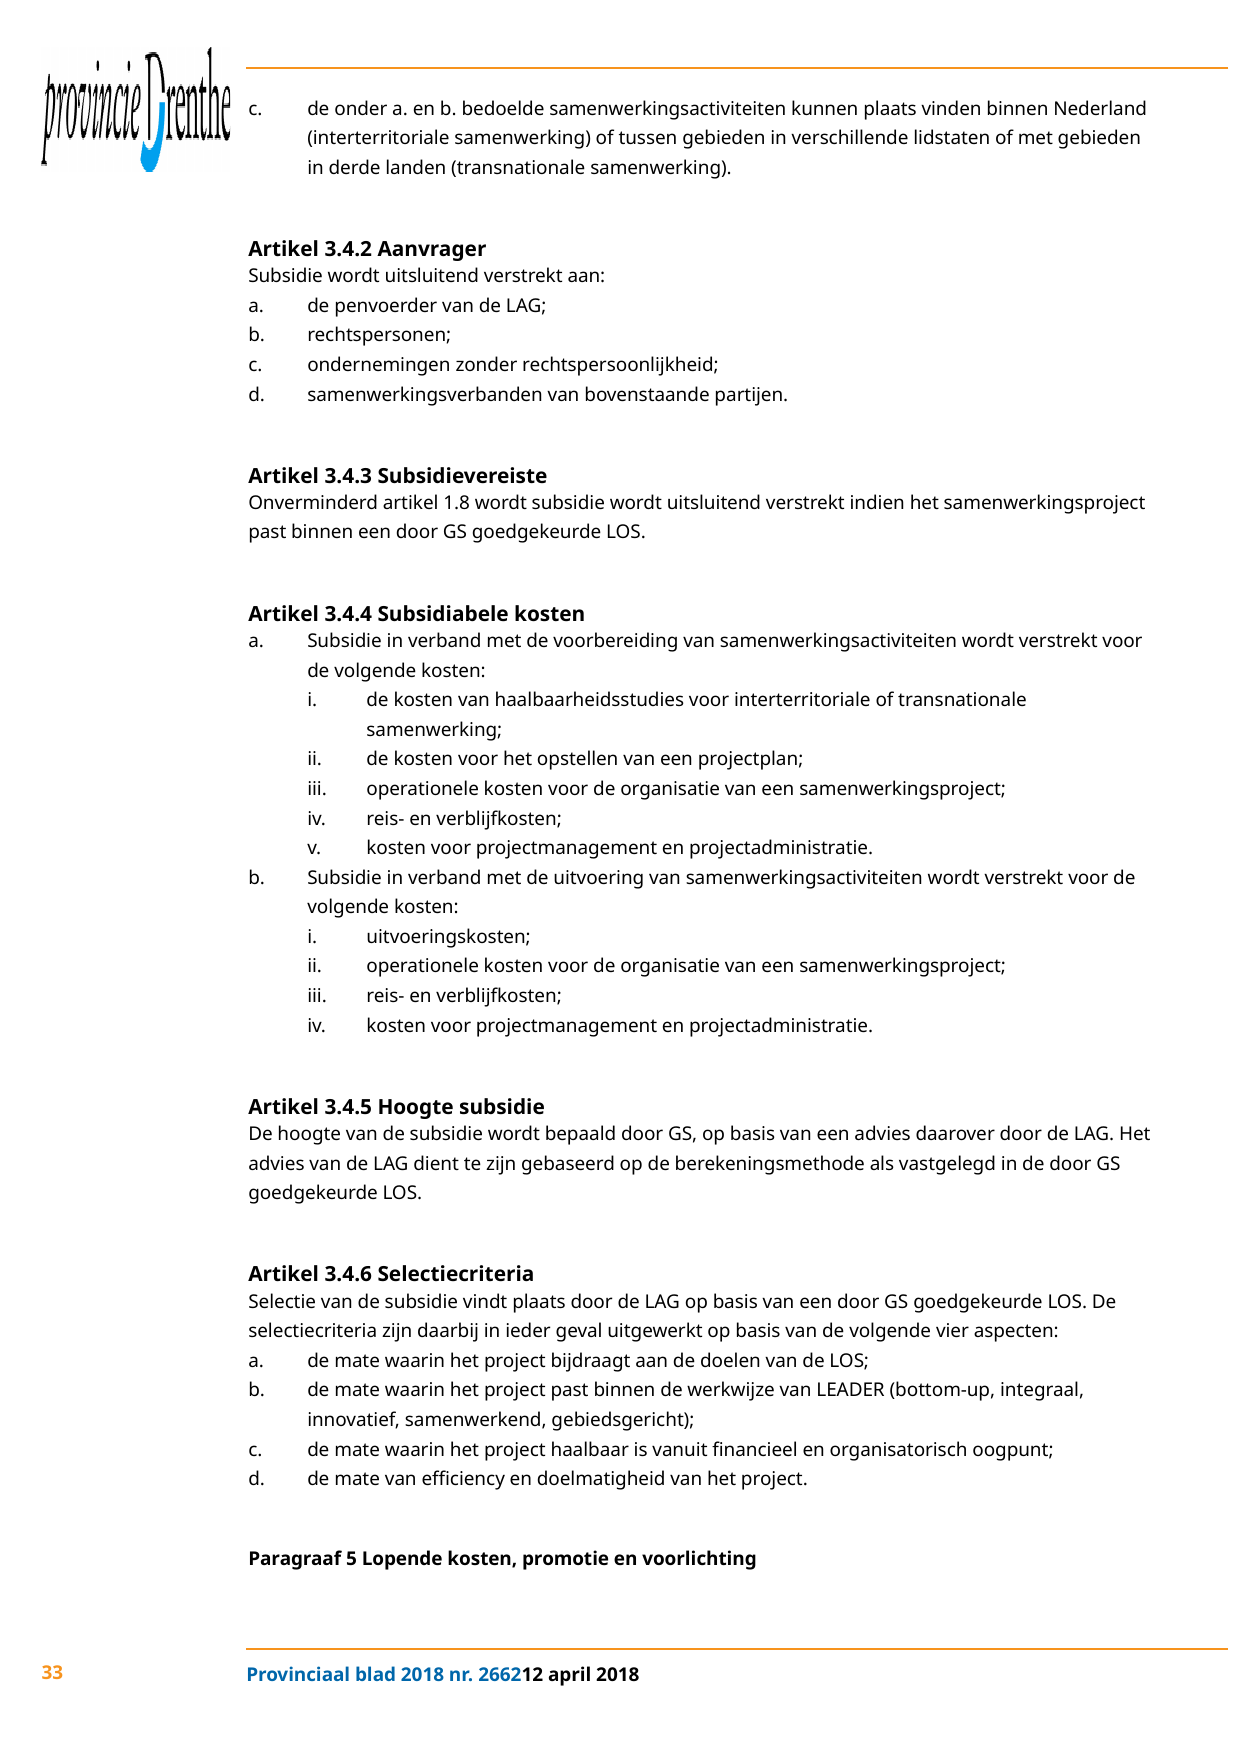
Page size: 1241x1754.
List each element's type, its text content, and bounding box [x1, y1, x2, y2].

text Artikel 3.4.5 Hoogte subsidie [248, 1092, 1152, 1120]
list ondernemingen zonder rechtspersoonlijkheid; [248, 351, 1152, 377]
list kosten voor projectmanagement en projectadministratie. [307, 834, 1152, 860]
list de penvoerder van de LAG; [248, 292, 1152, 318]
list de mate waarin het project bijdraagt aan de doelen van de LOS; [248, 1347, 1152, 1373]
text De hoogte van de subsidie wordt bepaald door GS, op basis van een advies daarover door de LAG. Het advies van de LAG dient te zijn gebaseerd op de berekeningsmethode als vastgelegd in de door GS goedgekeurde LOS. [248, 1120, 1152, 1205]
text Artikel 3.4.6 Selectiecriteria [248, 1259, 1152, 1288]
picture [41, 47, 231, 172]
list de onder a. en b. bedoelde samenwerkingsactiviteiten kunnen plaats vinden binnen Nederland (interterritoriale samenwerking) of tussen gebieden in verschillende lidstaten of met gebieden in derde landen (transnationale samenwerking). [248, 95, 1152, 180]
list Subsidie in verband met de uitvoering van samenwerkingsactiviteiten wordt verstrekt voor de volgende kosten: [248, 864, 1152, 919]
text Artikel 3.4.4 Subsidiabele kosten [248, 599, 1152, 627]
list reis- en verblijfkosten; [307, 982, 1152, 1008]
list de mate van efficiency en doelmatigheid van het project. [248, 1465, 1152, 1491]
list uitvoeringskosten; [307, 923, 1152, 949]
text Onverminderd artikel 1.8 wordt subsidie wordt uitsluitend verstrekt indien het samenwerkingsproject past binnen een door GS goedgekeurde LOS. [248, 489, 1152, 544]
list reis- en verblijfkosten; [307, 805, 1152, 830]
text Artikel 3.4.2 Aanvrager [248, 234, 1152, 262]
text Paragraaf 5 Lopende kosten, promotie en voorlichting [248, 1545, 1152, 1571]
list operationele kosten voor de organisatie van een samenwerkingsproject; [307, 953, 1152, 978]
list rechtspersonen; [248, 322, 1152, 347]
list de mate waarin het project haalbaar is vanuit financieel en organisatorisch oogpunt; [248, 1436, 1152, 1461]
text Subsidie wordt uitsluitend verstrekt aan: [248, 262, 1152, 288]
list samenwerkingsverbanden van bovenstaande partijen. [248, 381, 1152, 406]
list Subsidie in verband met de voorbereiding van samenwerkingsactiviteiten wordt verstrekt voor de volgende kosten: [248, 627, 1152, 682]
text Artikel 3.4.3 Subsidievereiste [248, 461, 1152, 489]
text Selectie van de subsidie vindt plaats door de LAG op basis van een door GS goedgekeurde LOS. De selectiecriteria zijn daarbij in ieder geval uitgewerkt op basis van de volgende vier aspecten: [248, 1288, 1152, 1343]
list de kosten van haalbaarheidsstudies voor interterritoriale of transnationale samenwerking; [307, 686, 1152, 742]
list de mate waarin het project past binnen de werkwijze van LEADER (bottom-up, integraal, innovatief, samenwerkend, gebiedsgericht); [248, 1377, 1152, 1432]
list operationele kosten voor de organisatie van een samenwerkingsproject; [307, 775, 1152, 801]
list kosten voor projectmanagement en projectadministratie. [307, 1012, 1152, 1037]
list de kosten voor het opstellen van een projectplan; [307, 746, 1152, 771]
